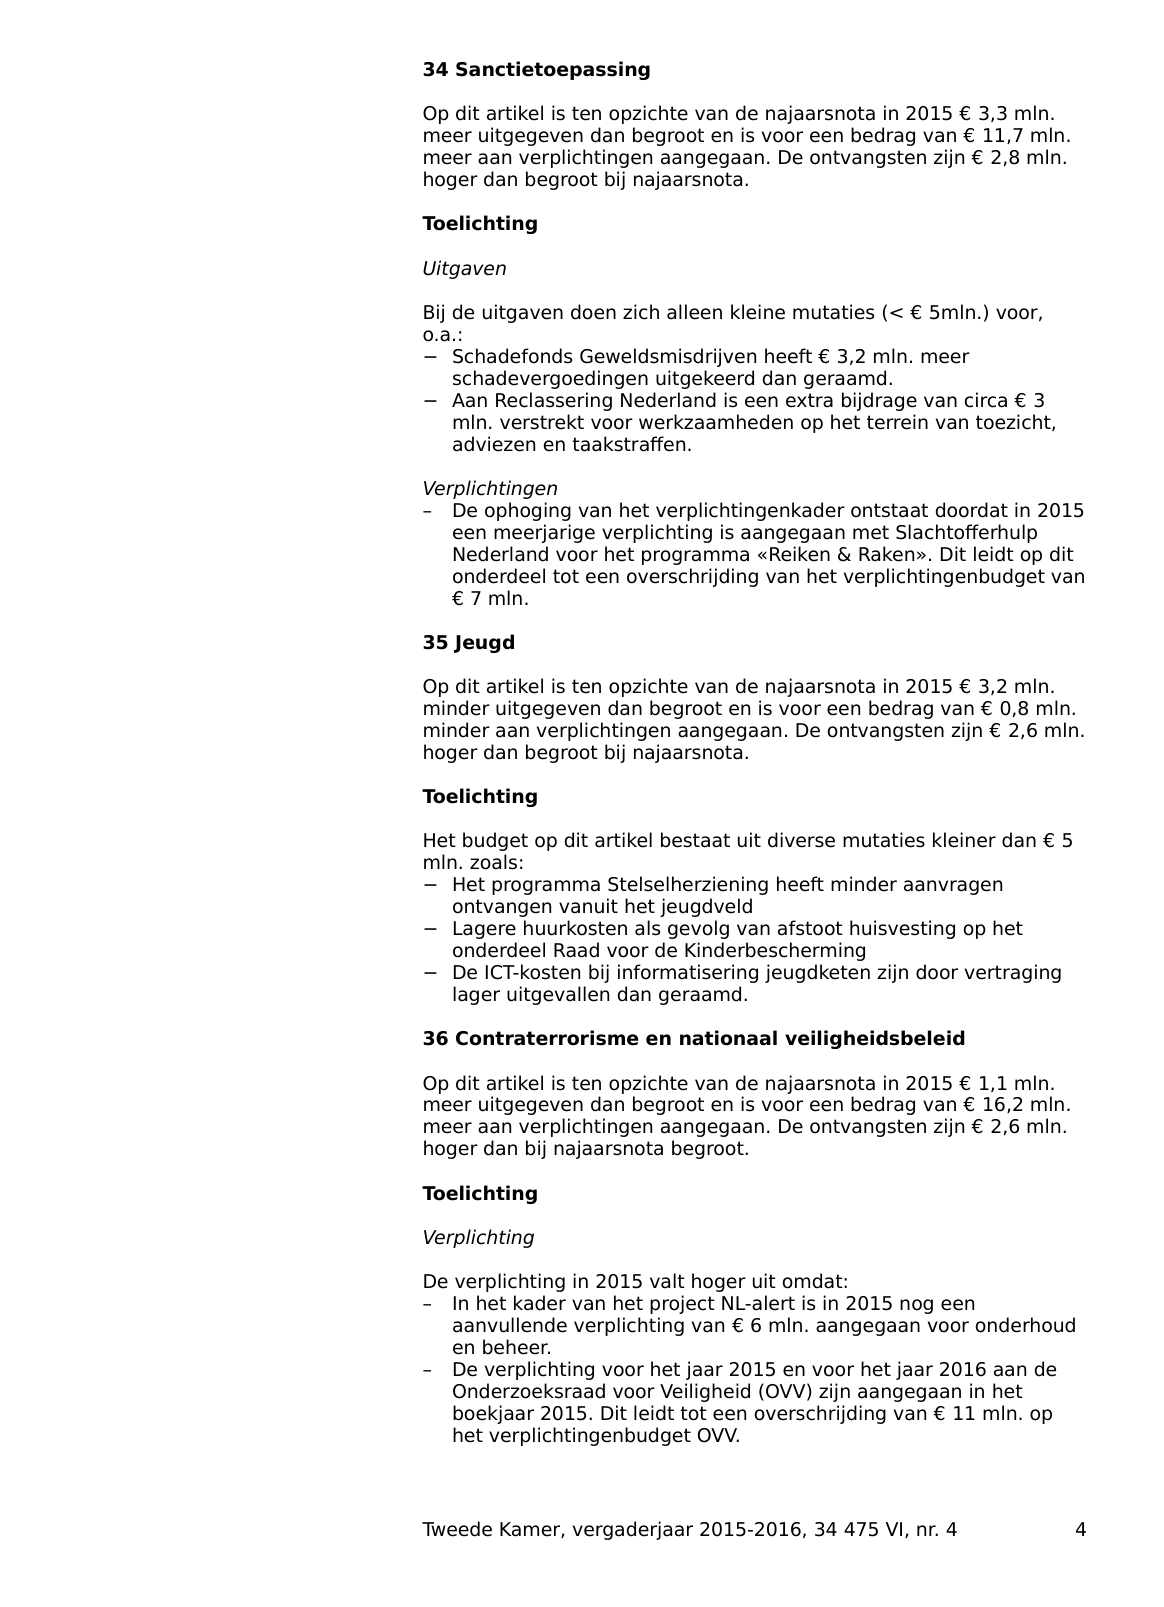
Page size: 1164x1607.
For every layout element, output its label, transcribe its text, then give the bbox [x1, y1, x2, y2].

text − Schadefonds Geweldsmisdrijven heeft € 3,2 mln. meer schadevergoedingen uitgekeerd dan geraamd. [422, 346, 1087, 389]
subtitle Toelichting [422, 213, 1087, 235]
text − Lagere huurkosten als gevolg van afstoot huisvesting op het onderdeel Raad voor de Kinderbescherming [422, 918, 1087, 962]
text Op dit artikel is ten opzichte van de najaarsnota in 2015 € 3,2 mln. minder uitgegeven dan begroot en is voor een bedrag van € 0,8 mln. minder aan verplichtingen aangegaan. De ontvangsten zijn € 2,6 mln. hoger dan begroot bij najaarsnota. [422, 676, 1087, 764]
text − De ICT-kosten bij informatisering jeugdketen zijn door vertraging lager uitgevallen dan geraamd. [422, 962, 1087, 1006]
subtitle Toelichting [422, 786, 1087, 808]
text Op dit artikel is ten opzichte van de najaarsnota in 2015 € 3,3 mln. meer uitgegeven dan begroot en is voor een bedrag van € 11,7 mln. meer aan verplichtingen aangegaan. De ontvangsten zijn € 2,8 mln. hoger dan begroot bij najaarsnota. [422, 103, 1087, 191]
text − Aan Reclassering Nederland is een extra bijdrage van circa € 3 mln. verstrekt voor werkzaamheden op het terrein van toezicht, adviezen en taakstraffen. [422, 389, 1087, 456]
subtitle Uitgaven [422, 257, 1087, 279]
subtitle 34 Sanctietoepassing [422, 59, 1087, 81]
subtitle 36 Contraterrorisme en nationaal veiligheidsbeleid [422, 1028, 1087, 1050]
text Bij de uitgaven doen zich alleen kleine mutaties (< € 5mln.) voor, o.a.: [422, 302, 1087, 346]
text – In het kader van het project NL-alert is in 2015 nog een aanvullende verplichting van € 6 mln. aangegaan voor onderhoud en beheer. [422, 1293, 1087, 1359]
text Het budget op dit artikel bestaat uit diverse mutaties kleiner dan € 5 mln. zoals: [422, 830, 1087, 874]
text − Het programma Stelselherziening heeft minder aanvragen ontvangen vanuit het jeugdveld [422, 874, 1087, 918]
subtitle Toelichting [422, 1182, 1087, 1204]
subtitle 35 Jeugd [422, 632, 1087, 654]
subtitle Verplichting [422, 1227, 1087, 1249]
text De verplichting in 2015 valt hoger uit omdat: [422, 1271, 1087, 1293]
text – De ophoging van het verplichtingenkader ontstaat doordat in 2015 een meerjarige verplichting is aangegaan met Slachtofferhulp Nederland voor het programma «Reiken & Raken». Dit leidt op dit onderdeel tot een overschrijding van het verplichtingenbudget van € 7 mln. [422, 500, 1087, 609]
text Op dit artikel is ten opzichte van de najaarsnota in 2015 € 1,1 mln. meer uitgegeven dan begroot en is voor een bedrag van € 16,2 mln. meer aan verplichtingen aangegaan. De ontvangsten zijn € 2,6 mln. hoger dan bij najaarsnota begroot. [422, 1072, 1087, 1160]
subtitle Verplichtingen [422, 478, 1087, 500]
text – De verplichting voor het jaar 2015 en voor het jaar 2016 aan de Onderzoeksraad voor Veiligheid (OVV) zijn aangegaan in het boekjaar 2015. Dit leidt tot een overschrijding van € 11 mln. op het verplichtingenbudget OVV. [422, 1359, 1087, 1447]
